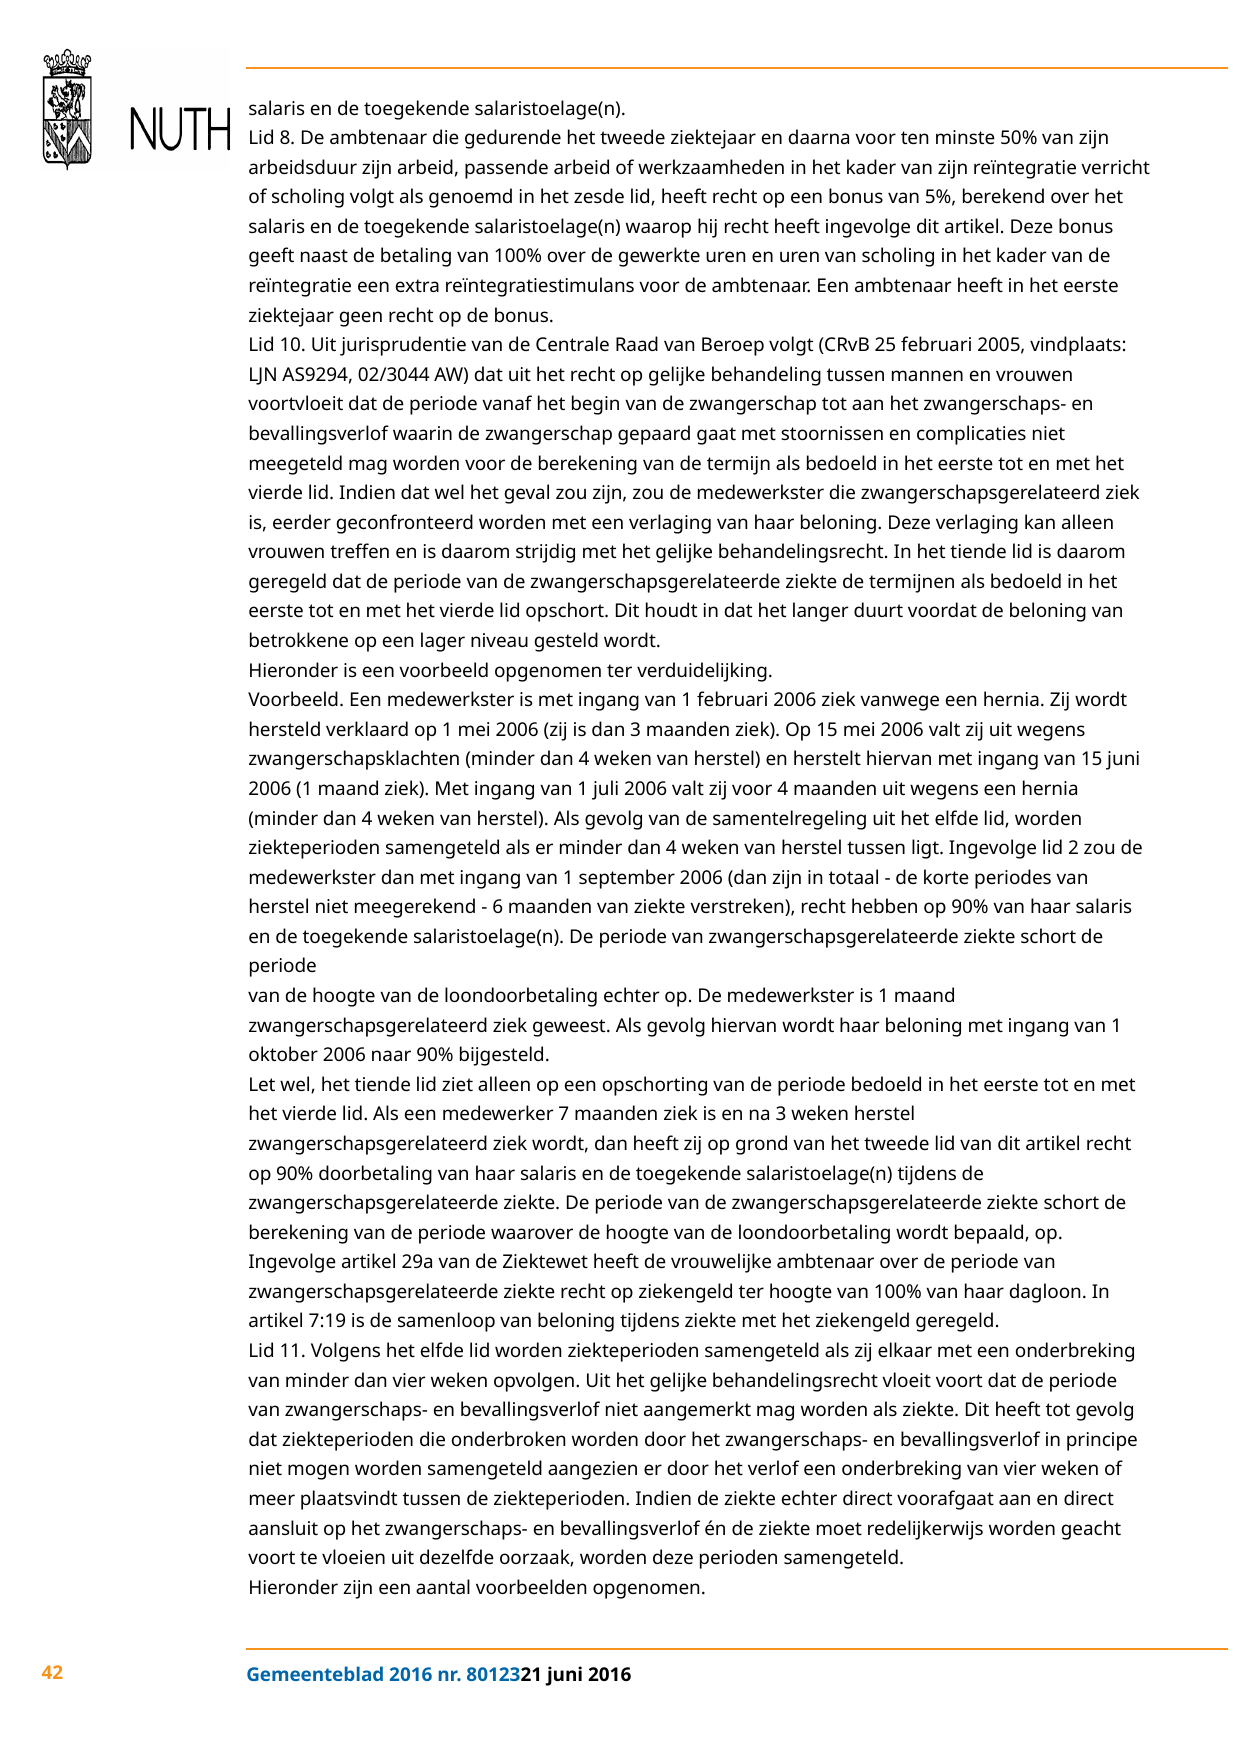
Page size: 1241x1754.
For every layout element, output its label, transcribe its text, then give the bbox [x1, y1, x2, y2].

text Hieronder zijn een aantal voorbeelden opgenomen. [248, 1574, 1152, 1600]
text Let wel, het tiende lid ziet alleen op een opschorting van de periode bedoeld in het eerste tot en met het vierde lid. Als een medewerker 7 maanden ziek is en na 3 weken herstel zwangerschapsgerelateerd ziek wordt, dan heeft zij op grond van het tweede lid van dit artikel recht op 90% doorbetaling van haar salaris en de toegekende salaristoelage(n) tijdens de zwangerschapsgerelateerde ziekte. De periode van de zwangerschapsgerelateerde ziekte schort de berekening van de periode waarover de hoogte van de loondoorbetaling wordt bepaald, op. [248, 1071, 1152, 1245]
text Voorbeeld. Een medewerkster is met ingang van 1 februari 2006 ziek vanwege een hernia. Zij wordt hersteld verklaard op 1 mei 2006 (zij is dan 3 maanden ziek). Op 15 mei 2006 valt zij uit wegens zwangerschapsklachten (minder dan 4 weken van herstel) en herstelt hiervan met ingang van 15 juni 2006 (1 maand ziek). Met ingang van 1 juli 2006 valt zij voor 4 maanden uit wegens een hernia (minder dan 4 weken van herstel). Als gevolg van de samentelregeling uit het elfde lid, worden ziekteperioden samengeteld als er minder dan 4 weken van herstel tussen ligt. Ingevolge lid 2 zou de medewerkster dan met ingang van 1 september 2006 (dan zijn in totaal - de korte periodes van herstel niet meegerekend - 6 maanden van ziekte verstreken), recht hebben op 90% van haar salaris en de toegekende salaristoelage(n). De periode van zwangerschapsgerelateerde ziekte schort de periode [248, 686, 1152, 978]
text Lid 8. De ambtenaar die gedurende het tweede ziektejaar en daarna voor ten minste 50% van zijn arbeidsduur zijn arbeid, passende arbeid of werkzaamheden in het kader van zijn reïntegratie verricht of scholing volgt als genoemd in het zesde lid, heeft recht op een bonus van 5%, berekend over het salaris en de toegekende salaristoelage(n) waarop hij recht heeft ingevolge dit artikel. Deze bonus geeft naast de betaling van 100% over de gewerkte uren en uren van scholing in het kader van de reïntegratie een extra reïntegratiestimulans voor de ambtenaar. Een ambtenaar heeft in het eerste ziektejaar geen recht op de bonus. [248, 124, 1152, 328]
text Lid 10. Uit jurisprudentie van de Centrale Raad van Beroep volgt (CRvB 25 februari 2005, vindplaats: LJN AS9294, 02/3044 AW) dat uit het recht op gelijke behandeling tussen mannen en vrouwen voortvloeit dat de periode vanaf het begin van de zwangerschap tot aan het zwangerschaps- en bevallingsverlof waarin de zwangerschap gepaard gaat met stoornissen en complicaties niet meegeteld mag worden voor de berekening van de termijn als bedoeld in het eerste tot en met het vierde lid. Indien dat wel het geval zou zijn, zou de medewerkster die zwangerschapsgerelateerd ziek is, eerder geconfronteerd worden met een verlaging van haar beloning. Deze verlaging kan alleen vrouwen treffen en is daarom strijdig met het gelijke behandelingsrecht. In het tiende lid is daarom geregeld dat de periode van de zwangerschapsgerelateerde ziekte de termijnen als bedoeld in het eerste tot en met het vierde lid opschort. Dit houdt in dat het langer duurt voordat de beloning van betrokkene op een lager niveau gesteld wordt. [248, 331, 1152, 653]
text salaris en de toegekende salaristoelage(n). [248, 95, 1152, 121]
text van de hoogte van de loondoorbetaling echter op. De medewerkster is 1 maand zwangerschapsgerelateerd ziek geweest. Als gevolg hiervan wordt haar beloning met ingang van 1 oktober 2006 naar 90% bijgesteld. [248, 982, 1152, 1067]
picture [41, 47, 231, 172]
text Ingevolge artikel 29a van de Ziektewet heeft de vrouwelijke ambtenaar over de periode van zwangerschapsgerelateerde ziekte recht op ziekengeld ter hoogte van 100% van haar dagloon. In artikel 7:19 is de samenloop van beloning tijdens ziekte met het ziekengeld geregeld. [248, 1248, 1152, 1333]
text Lid 11. Volgens het elfde lid worden ziekteperioden samengeteld als zij elkaar met een onderbreking van minder dan vier weken opvolgen. Uit het gelijke behandelingsrecht vloeit voort dat de periode van zwangerschaps- en bevallingsverlof niet aangemerkt mag worden als ziekte. Dit heeft tot gevolg dat ziekteperioden die onderbroken worden door het zwangerschaps- en bevallingsverlof in principe niet mogen worden samengeteld aangezien er door het verlof een onderbreking van vier weken of meer plaatsvindt tussen de ziekteperioden. Indien de ziekte echter direct voorafgaat aan en direct aansluit op het zwangerschaps- en bevallingsverlof én de ziekte moet redelijkerwijs worden geacht voort te vloeien uit dezelfde oorzaak, worden deze perioden samengeteld. [248, 1337, 1152, 1570]
text Hieronder is een voorbeeld opgenomen ter verduidelijking. [248, 657, 1152, 683]
